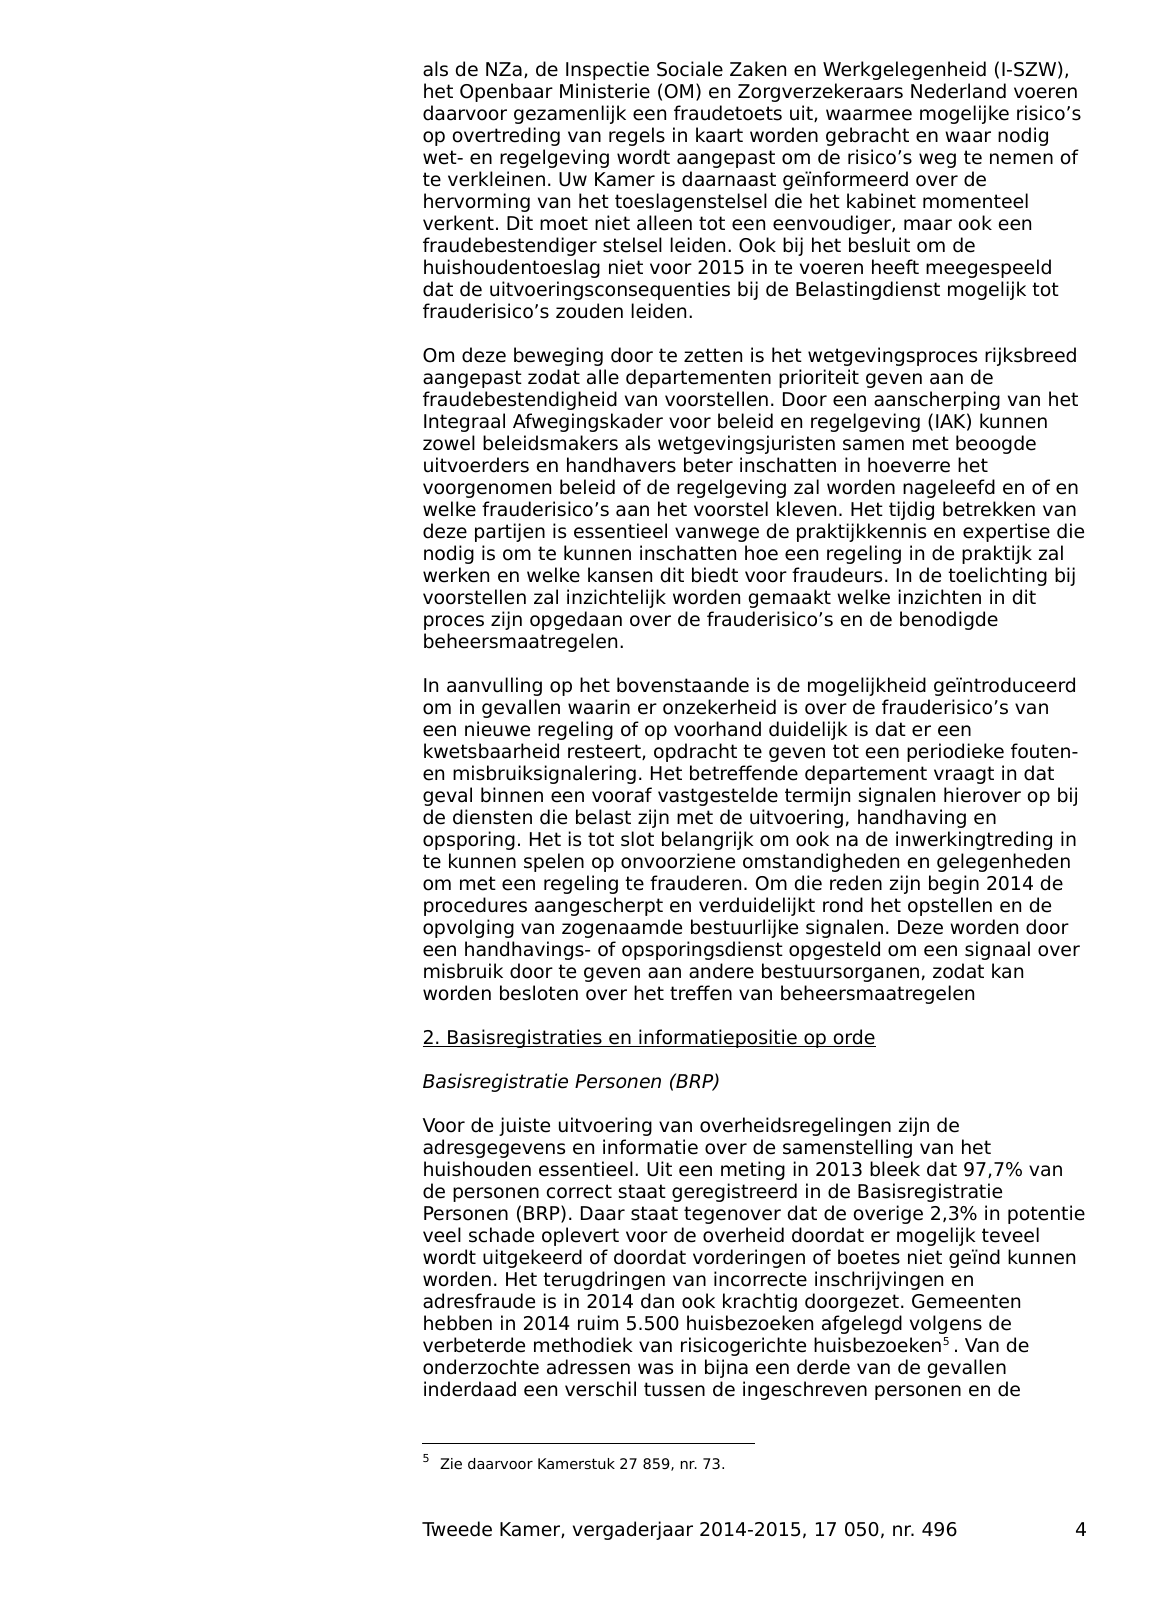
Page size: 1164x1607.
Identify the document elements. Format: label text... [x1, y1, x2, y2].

subtitle Basisregistratie Personen (BRP) [422, 1071, 1087, 1093]
text als de NZa, de Inspectie Sociale Zaken en Werkgelegenheid (I-SZW), het Openbaar Ministerie (OM) en Zorgverzekeraars Nederland voeren daarvoor gezamenlijk een fraudetoets uit, waarmee mogelijke risico’s op overtreding van regels in kaart worden gebracht en waar nodig wet- en regelgeving wordt aangepast om de risico’s weg te nemen of te verkleinen. Uw Kamer is daarnaast geïnformeerd over de hervorming van het toeslagenstelsel die het kabinet momenteel verkent. Dit moet niet alleen tot een eenvoudiger, maar ook een fraudebestendiger stelsel leiden. Ook bij het besluit om de huishoudentoeslag niet voor 2015 in te voeren heeft meegespeeld dat de uitvoeringsconsequenties bij de Belastingdienst mogelijk tot frauderisico’s zouden leiden. [422, 59, 1087, 323]
text In aanvulling op het bovenstaande is de mogelijkheid geïntroduceerd om in gevallen waarin er onzekerheid is over de frauderisico’s van een nieuwe regeling of op voorhand duidelijk is dat er een kwetsbaarheid resteert, opdracht te geven tot een periodieke fouten- en misbruiksignalering. Het betreffende departement vraagt in dat geval binnen een vooraf vastgestelde termijn signalen hierover op bij de diensten die belast zijn met de uitvoering, handhaving en opsporing. Het is tot slot belangrijk om ook na de inwerkingtreding in te kunnen spelen op onvoorziene omstandigheden en gelegenheden om met een regeling te frauderen. Om die reden zijn begin 2014 de procedures aangescherpt en verduidelijkt rond het opstellen en de opvolging van zogenaamde bestuurlijke signalen. Deze worden door een handhavings- of opsporingsdienst opgesteld om een signaal over misbruik door te geven aan andere bestuursorganen, zodat kan worden besloten over het treffen van beheersmaatregelen [422, 675, 1087, 1004]
subtitle 2. Basisregistraties en informatiepositie op orde [422, 1027, 1087, 1049]
text Zie daarvoor Kamerstuk 27 859, nr. 73. [422, 1452, 1087, 1474]
text Voor de juiste uitvoering van overheidsregelingen zijn de adresgegevens en informatie over de samenstelling van het huishouden essentieel. Uit een meting in 2013 bleek dat 97,7% van de personen correct staat geregistreerd in de Basisregistratie Personen (BRP). Daar staat tegenover dat de overige 2,3% in potentie veel schade oplevert voor de overheid doordat er mogelijk teveel wordt uitgekeerd of doordat vorderingen of boetes niet geïnd kunnen worden. Het terugdringen van incorrecte inschrijvingen en adresfraude is in 2014 dan ook krachtig doorgezet. Gemeenten hebben in 2014 ruim 5.500 huisbezoeken afgelegd volgens de verbeterde methodiek van risicogerichte huisbezoeken. Van de onderzochte adressen was in bijna een derde van de gevallen inderdaad een verschil tussen de ingeschreven personen en de [422, 1115, 1087, 1401]
text Om deze beweging door te zetten is het wetgevingsproces rijksbreed aangepast zodat alle departementen prioriteit geven aan de fraudebestendigheid van voorstellen. Door een aanscherping van het Integraal Afwegingskader voor beleid en regelgeving (IAK) kunnen zowel beleidsmakers als wetgevingsjuristen samen met beoogde uitvoerders en handhavers beter inschatten in hoeverre het voorgenomen beleid of de regelgeving zal worden nageleefd en of en welke frauderisico’s aan het voorstel kleven. Het tijdig betrekken van deze partijen is essentieel vanwege de praktijkkennis en expertise die nodig is om te kunnen inschatten hoe een regeling in de praktijk zal werken en welke kansen dit biedt voor fraudeurs. In de toelichting bij voorstellen zal inzichtelijk worden gemaakt welke inzichten in dit proces zijn opgedaan over de frauderisico’s en de benodigde beheersmaatregelen. [422, 345, 1087, 653]
